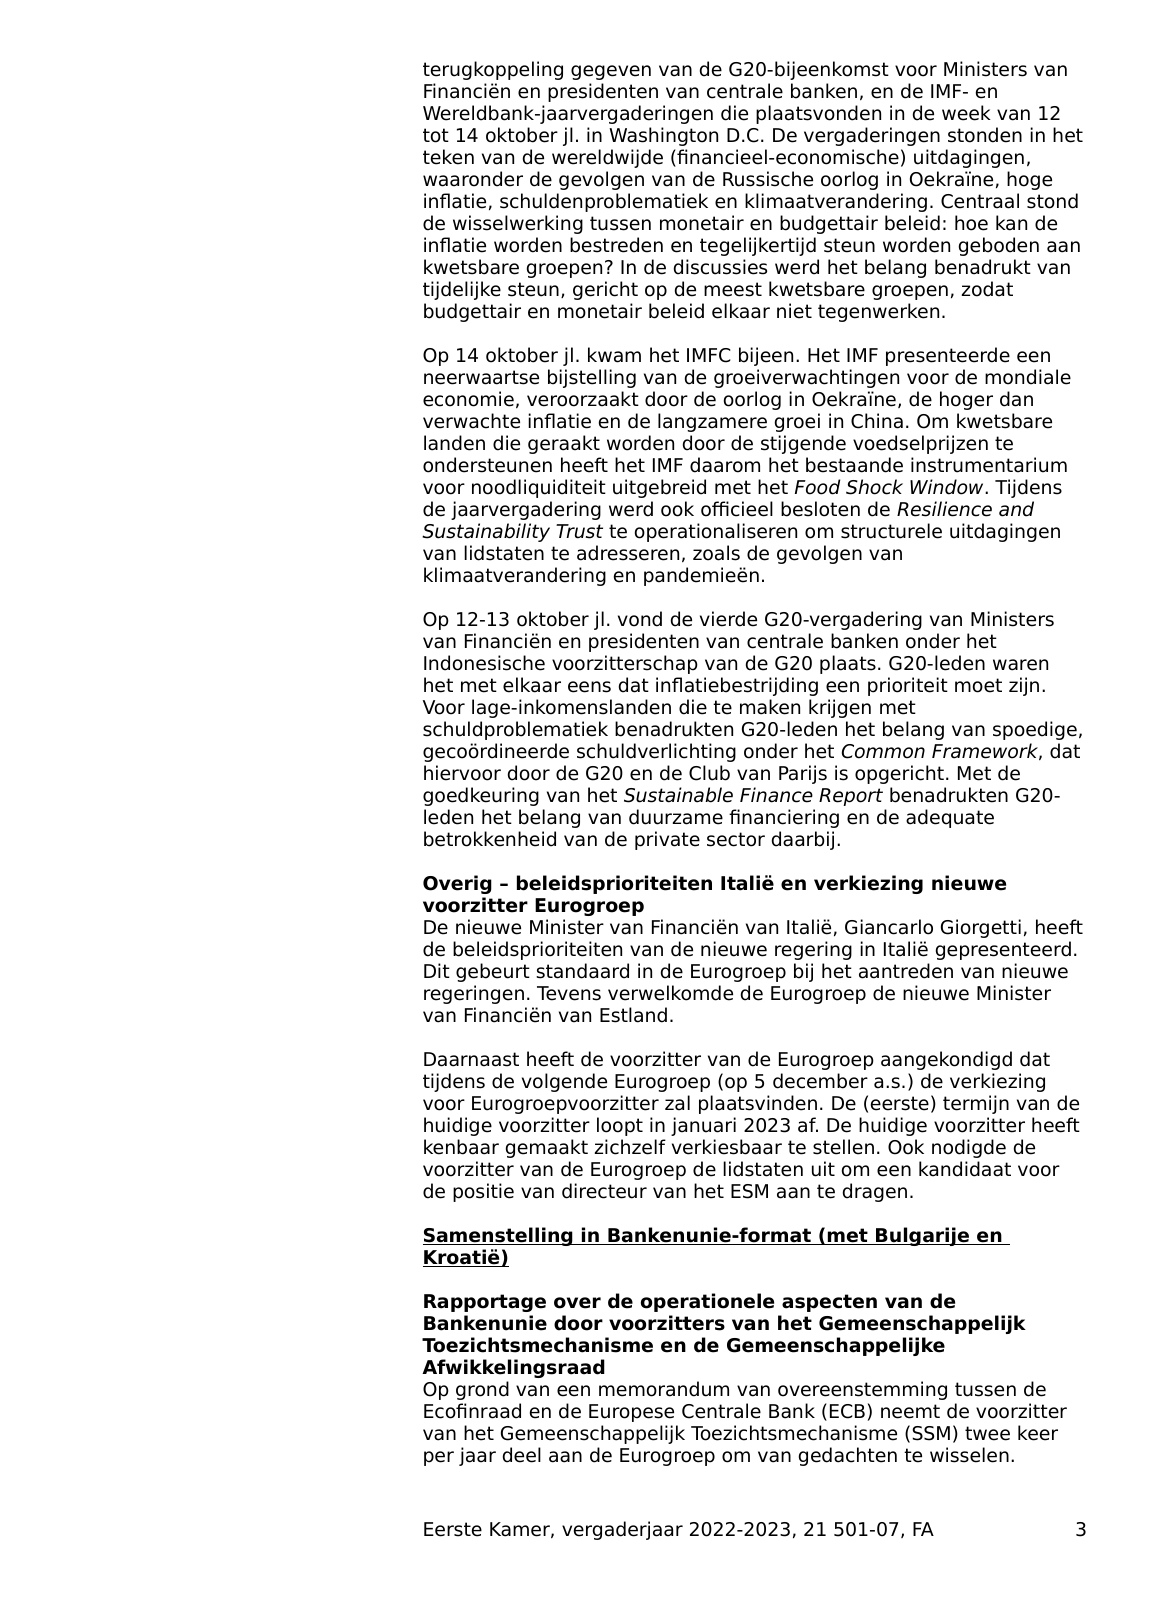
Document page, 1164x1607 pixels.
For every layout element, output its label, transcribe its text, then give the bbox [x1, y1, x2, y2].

text Op grond van een memorandum van overeenstemming tussen de Ecofinraad en de Europese Centrale Bank (ECB) neemt de voorzitter van het Gemeenschappelijk Toezichtsmechanisme (SSM) twee keer per jaar deel aan de Eurogroep om van gedachten te wisselen. [422, 1379, 1087, 1467]
subtitle Rapportage over de operationele aspecten van de Bankenunie door voorzitters van het Gemeenschappelijk Toezichtsmechanisme en de Gemeenschappelijke Afwikkelingsraad [422, 1291, 1087, 1379]
text Op 12-13 oktober jl. vond de vierde G20-vergadering van Ministers van Financiën en presidenten van centrale banken onder het Indonesische voorzitterschap van de G20 plaats. G20-leden waren het met elkaar eens dat inflatiebestrijding een prioriteit moet zijn. Voor lage-inkomenslanden die te maken krijgen met schuldproblematiek benadrukten G20-leden het belang van spoedige, gecoördineerde schuldverlichting onder het Common Framework, dat hiervoor door de G20 en de Club van Parijs is opgericht. Met de goedkeuring van het Sustainable Finance Report benadrukten G20-leden het belang van duurzame financiering en de adequate betrokkenheid van de private sector daarbij. [422, 609, 1087, 851]
subtitle Overig – beleidsprioriteiten Italië en verkiezing nieuwe voorzitter Eurogroep [422, 873, 1087, 917]
subtitle Samenstelling in Bankenunie-format (met Bulgarije en Kroatië) [422, 1225, 1087, 1269]
text Op 14 oktober jl. kwam het IMFC bijeen. Het IMF presenteerde een neerwaartse bijstelling van de groeiverwachtingen voor de mondiale economie, veroorzaakt door de oorlog in Oekraïne, de hoger dan verwachte inflatie en de langzamere groei in China. Om kwetsbare landen die geraakt worden door de stijgende voedselprijzen te ondersteunen heeft het IMF daarom het bestaande instrumentarium voor noodliquiditeit uitgebreid met het Food Shock Window. Tijdens de jaarvergadering werd ook officieel besloten de Resilience and Sustainability Trust te operationaliseren om structurele uitdagingen van lidstaten te adresseren, zoals de gevolgen van klimaatverandering en pandemieën. [422, 345, 1087, 587]
text Daarnaast heeft de voorzitter van de Eurogroep aangekondigd dat tijdens de volgende Eurogroep (op 5 december a.s.) de verkiezing voor Eurogroepvoorzitter zal plaatsvinden. De (eerste) termijn van de huidige voorzitter loopt in januari 2023 af. De huidige voorzitter heeft kenbaar gemaakt zichzelf verkiesbaar te stellen. Ook nodigde de voorzitter van de Eurogroep de lidstaten uit om een kandidaat voor de positie van directeur van het ESM aan te dragen. [422, 1049, 1087, 1203]
text terugkoppeling gegeven van de G20-bijeenkomst voor Ministers van Financiën en presidenten van centrale banken, en de IMF- en Wereldbank-jaarvergaderingen die plaatsvonden in de week van 12 tot 14 oktober jl. in Washington D.C. De vergaderingen stonden in het teken van de wereldwijde (financieel-economische) uitdagingen, waaronder de gevolgen van de Russische oorlog in Oekraïne, hoge inflatie, schuldenproblematiek en klimaatverandering. Centraal stond de wisselwerking tussen monetair en budgettair beleid: hoe kan de inflatie worden bestreden en tegelijkertijd steun worden geboden aan kwetsbare groepen? In de discussies werd het belang benadrukt van tijdelijke steun, gericht op de meest kwetsbare groepen, zodat budgettair en monetair beleid elkaar niet tegenwerken. [422, 59, 1087, 323]
text De nieuwe Minister van Financiën van Italië, Giancarlo Giorgetti, heeft de beleidsprioriteiten van de nieuwe regering in Italië gepresenteerd. Dit gebeurt standaard in de Eurogroep bij het aantreden van nieuwe regeringen. Tevens verwelkomde de Eurogroep de nieuwe Minister van Financiën van Estland. [422, 917, 1087, 1027]
